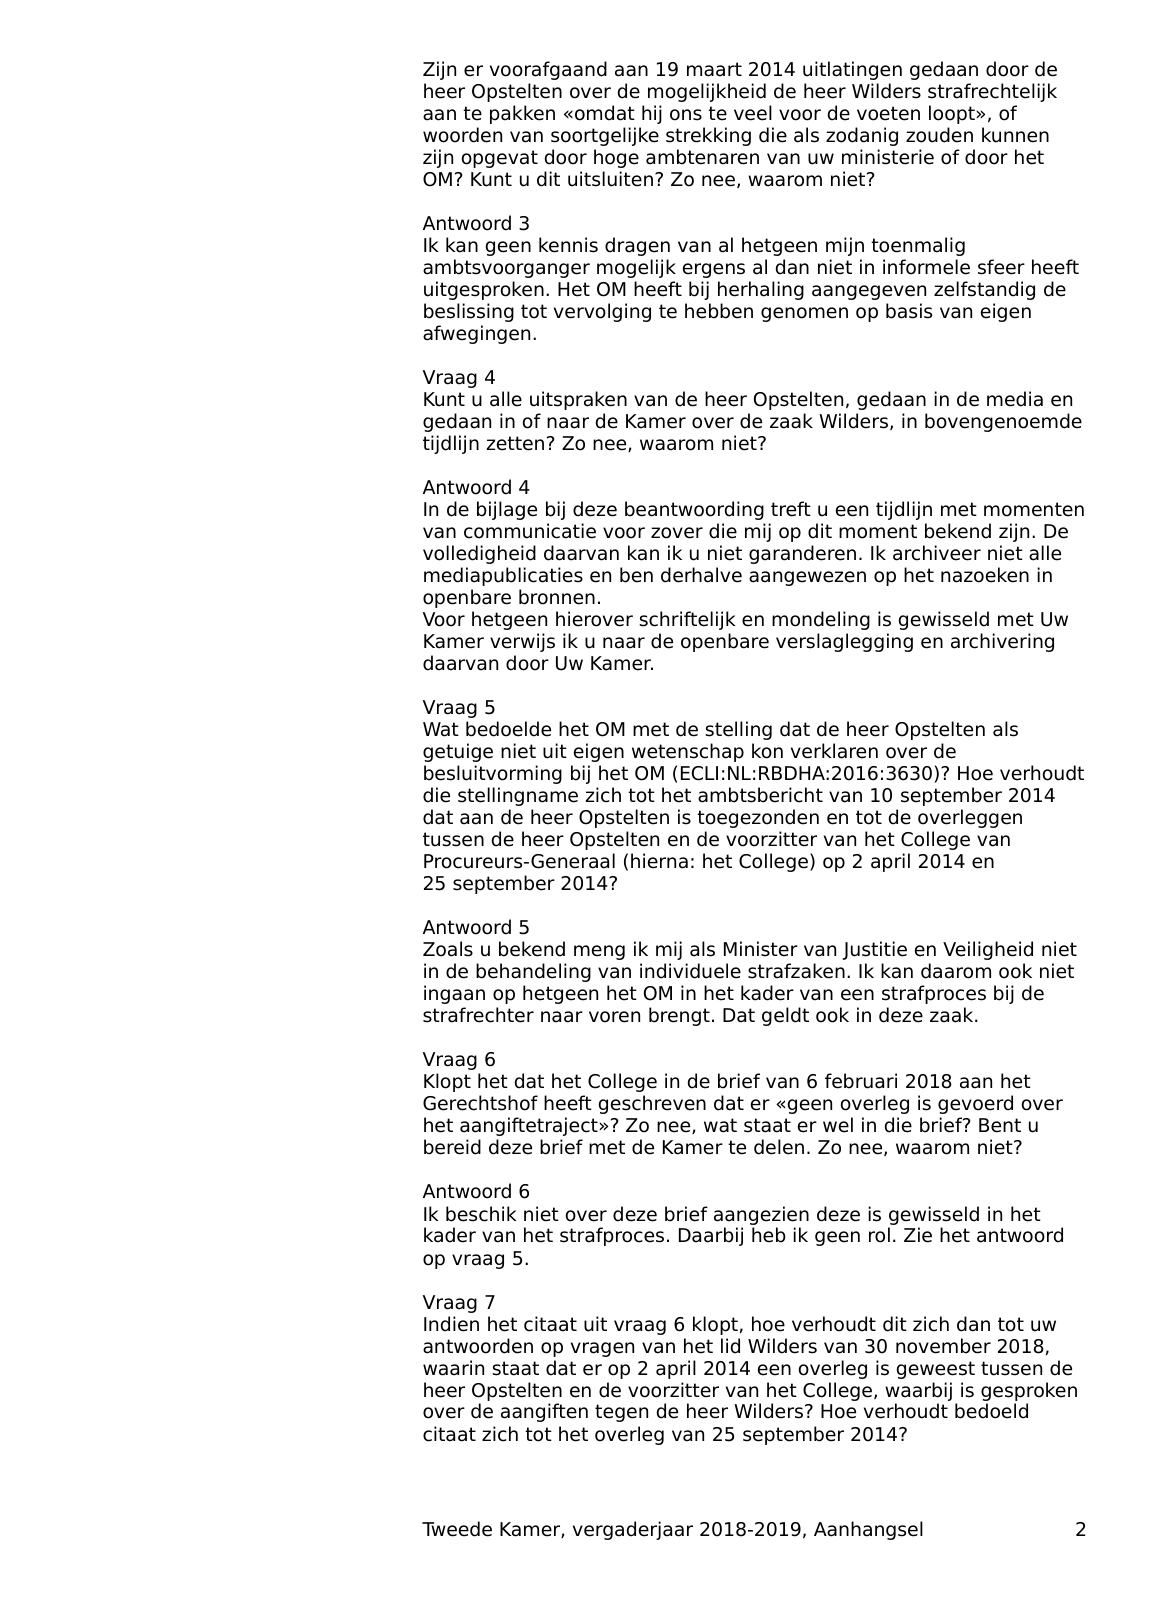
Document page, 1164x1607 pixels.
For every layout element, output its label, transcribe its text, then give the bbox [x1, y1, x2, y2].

text Antwoord 4 [422, 477, 1087, 499]
text Indien het citaat uit vraag 6 klopt, hoe verhoudt dit zich dan tot uw antwoorden op vragen van het lid Wilders van 30 november 2018, waarin staat dat er op 2 april 2014 een overleg is geweest tussen de heer Opstelten en de voorzitter van het College, waarbij is gesproken over de aangiften tegen de heer Wilders? Hoe verhoudt bedoeld citaat zich tot het overleg van 25 september 2014? [422, 1313, 1087, 1445]
text Antwoord 3 [422, 213, 1087, 235]
text Vraag 7 [422, 1292, 1087, 1313]
text Ik beschik niet over deze brief aangezien deze is gewisseld in het kader van het strafproces. Daarbij heb ik geen rol. Zie het antwoord op vraag 5. [422, 1203, 1087, 1269]
text Vraag 5 [422, 697, 1087, 719]
text Ik kan geen kennis dragen van al hetgeen mijn toenmalig ambtsvoorganger mogelijk ergens al dan niet in informele sfeer heeft uitgesproken. Het OM heeft bij herhaling aangegeven zelfstandig de beslissing tot vervolging te hebben genomen op basis van eigen afwegingen. [422, 235, 1087, 345]
text Klopt het dat het College in de brief van 6 februari 2018 aan het Gerechtshof heeft geschreven dat er «geen overleg is gevoerd over het aangiftetraject»? Zo nee, wat staat er wel in die brief? Bent u bereid deze brief met de Kamer te delen. Zo nee, waarom niet? [422, 1071, 1087, 1159]
text Vraag 4 [422, 367, 1087, 389]
text Antwoord 5 [422, 917, 1087, 939]
text Voor hetgeen hierover schriftelijk en mondeling is gewisseld met Uw Kamer verwijs ik u naar de openbare verslaglegging en archivering daarvan door Uw Kamer. [422, 609, 1087, 675]
text Antwoord 6 [422, 1181, 1087, 1203]
text Wat bedoelde het OM met de stelling dat de heer Opstelten als getuige niet uit eigen wetenschap kon verklaren over de besluitvorming bij het OM (ECLI:NL:RBDHA:2016:3630)? Hoe verhoudt die stellingname zich tot het ambtsbericht van 10 september 2014 dat aan de heer Opstelten is toegezonden en tot de overleggen tussen de heer Opstelten en de voorzitter van het College van Procureurs-Generaal (hierna: het College) op 2 april 2014 en 25 september 2014? [422, 719, 1087, 895]
text Kunt u alle uitspraken van de heer Opstelten, gedaan in de media en gedaan in of naar de Kamer over de zaak Wilders, in bovengenoemde tijdlijn zetten? Zo nee, waarom niet? [422, 389, 1087, 455]
text In de bijlage bij deze beantwoording treft u een tijdlijn met momenten van communicatie voor zover die mij op dit moment bekend zijn. De volledigheid daarvan kan ik u niet garanderen. Ik archiveer niet alle mediapublicaties en ben derhalve aangewezen op het nazoeken in openbare bronnen. [422, 499, 1087, 609]
text Zoals u bekend meng ik mij als Minister van Justitie en Veiligheid niet in de behandeling van individuele strafzaken. Ik kan daarom ook niet ingaan op hetgeen het OM in het kader van een strafproces bij de strafrechter naar voren brengt. Dat geldt ook in deze zaak. [422, 939, 1087, 1027]
text Zijn er voorafgaand aan 19 maart 2014 uitlatingen gedaan door de heer Opstelten over de mogelijkheid de heer Wilders strafrechtelijk aan te pakken «omdat hij ons te veel voor de voeten loopt», of woorden van soortgelijke strekking die als zodanig zouden kunnen zijn opgevat door hoge ambtenaren van uw ministerie of door het OM? Kunt u dit uitsluiten? Zo nee, waarom niet? [422, 59, 1087, 191]
text Vraag 6 [422, 1049, 1087, 1071]
